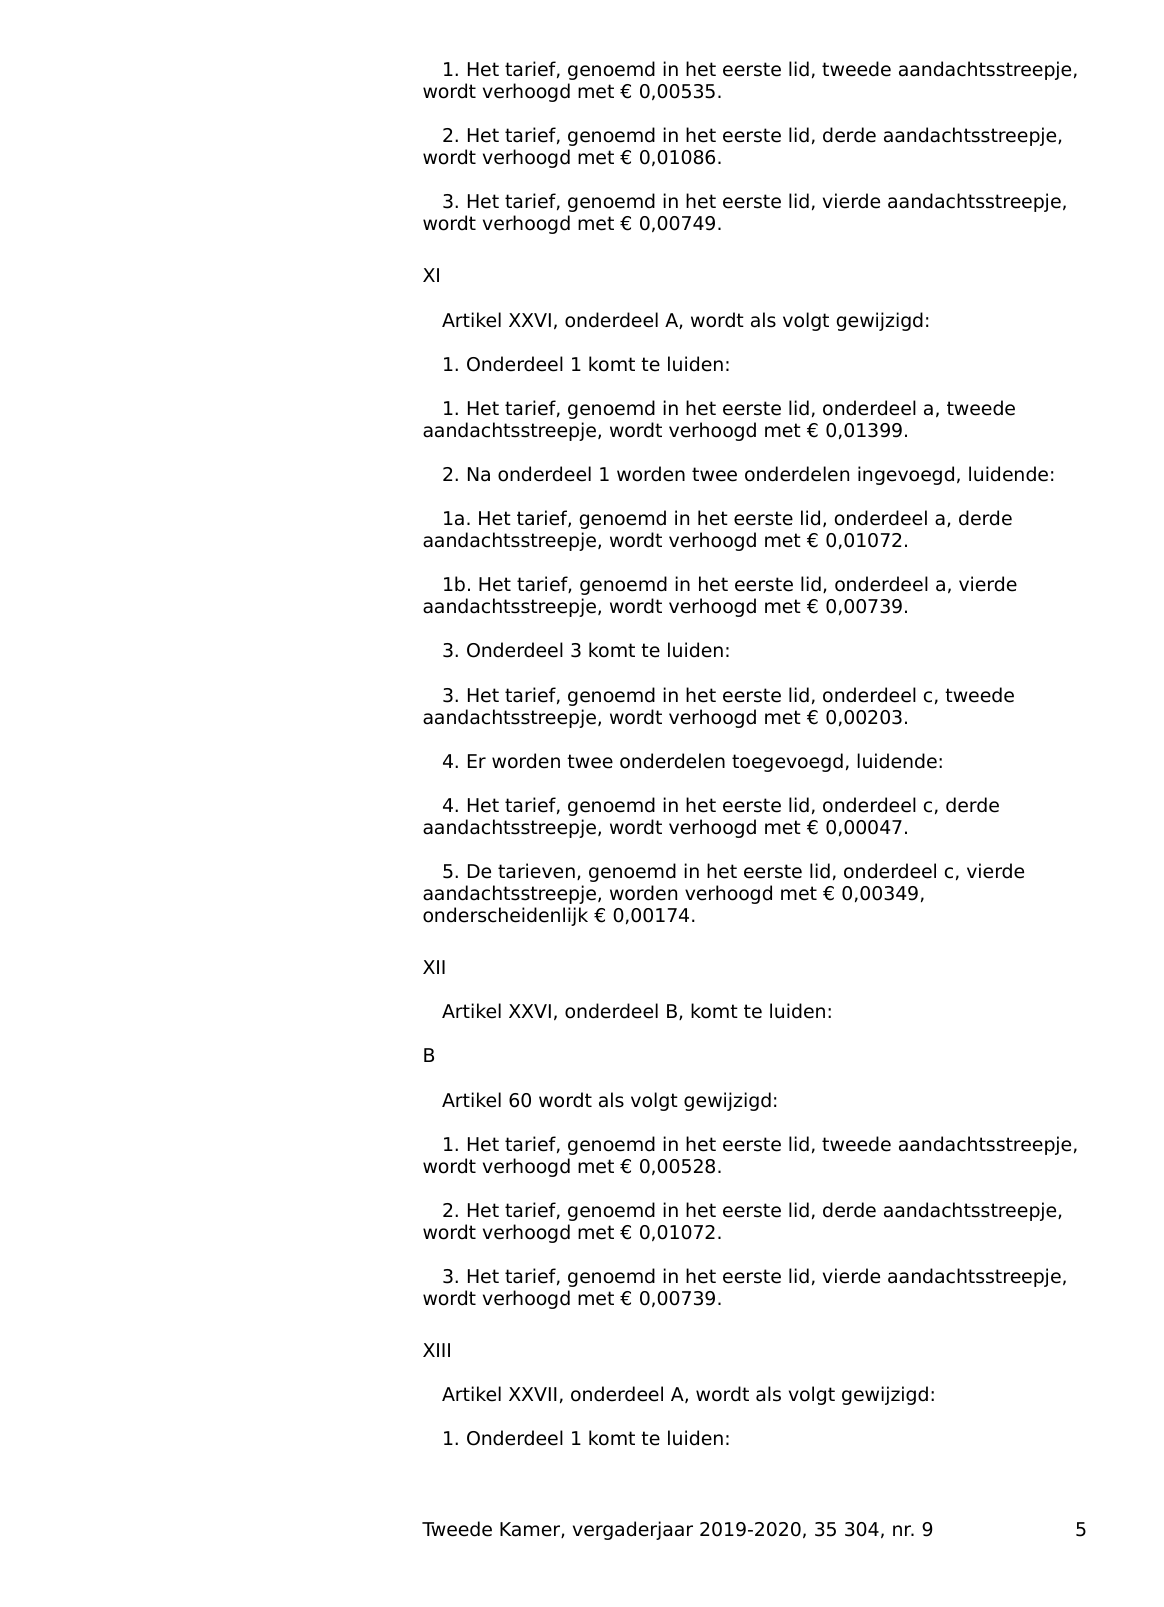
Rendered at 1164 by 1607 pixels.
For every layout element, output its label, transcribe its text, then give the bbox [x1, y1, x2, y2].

subtitle XIII [422, 1340, 1087, 1362]
text 3. Het tarief, genoemd in het eerste lid, vierde aandachtsstreepje, wordt verhoogd met € 0,00749. [422, 191, 1087, 235]
text 1. Onderdeel 1 komt te luiden: [422, 1428, 1087, 1450]
text 1. Het tarief, genoemd in het eerste lid, tweede aandachtsstreepje, wordt verhoogd met € 0,00535. [422, 59, 1087, 103]
text 2. Het tarief, genoemd in het eerste lid, derde aandachtsstreepje, wordt verhoogd met € 0,01072. [422, 1200, 1087, 1244]
text 1a. Het tarief, genoemd in het eerste lid, onderdeel a, derde aandachtsstreepje, wordt verhoogd met € 0,01072. [422, 508, 1087, 552]
text 3. Het tarief, genoemd in het eerste lid, vierde aandachtsstreepje, wordt verhoogd met € 0,00739. [422, 1266, 1087, 1310]
text 1. Het tarief, genoemd in het eerste lid, onderdeel a, tweede aandachtsstreepje, wordt verhoogd met € 0,01399. [422, 398, 1087, 442]
text 4. Het tarief, genoemd in het eerste lid, onderdeel c, derde aandachtsstreepje, wordt verhoogd met € 0,00047. [422, 795, 1087, 839]
text Artikel XXVII, onderdeel A, wordt als volgt gewijzigd: [422, 1384, 1087, 1406]
text Artikel XXVI, onderdeel A, wordt als volgt gewijzigd: [422, 309, 1087, 331]
text 1b. Het tarief, genoemd in het eerste lid, onderdeel a, vierde aandachtsstreepje, wordt verhoogd met € 0,00739. [422, 574, 1087, 618]
subtitle XII [422, 957, 1087, 979]
text 4. Er worden twee onderdelen toegevoegd, luidende: [422, 751, 1087, 773]
text 3. Het tarief, genoemd in het eerste lid, onderdeel c, tweede aandachtsstreepje, wordt verhoogd met € 0,00203. [422, 684, 1087, 728]
text 1. Onderdeel 1 komt te luiden: [422, 354, 1087, 376]
text Artikel XXVI, onderdeel B, komt te luiden: [422, 1001, 1087, 1023]
text B [422, 1045, 1087, 1067]
text Artikel 60 wordt als volgt gewijzigd: [422, 1089, 1087, 1111]
subtitle XI [422, 265, 1087, 287]
text 5. De tarieven, genoemd in het eerste lid, onderdeel c, vierde aandachtsstreepje, worden verhoogd met € 0,00349, onderscheidenlijk € 0,00174. [422, 861, 1087, 927]
text 3. Onderdeel 3 komt te luiden: [422, 640, 1087, 662]
text 2. Het tarief, genoemd in het eerste lid, derde aandachtsstreepje, wordt verhoogd met € 0,01086. [422, 125, 1087, 169]
text 1. Het tarief, genoemd in het eerste lid, tweede aandachtsstreepje, wordt verhoogd met € 0,00528. [422, 1134, 1087, 1178]
text 2. Na onderdeel 1 worden twee onderdelen ingevoegd, luidende: [422, 464, 1087, 486]
